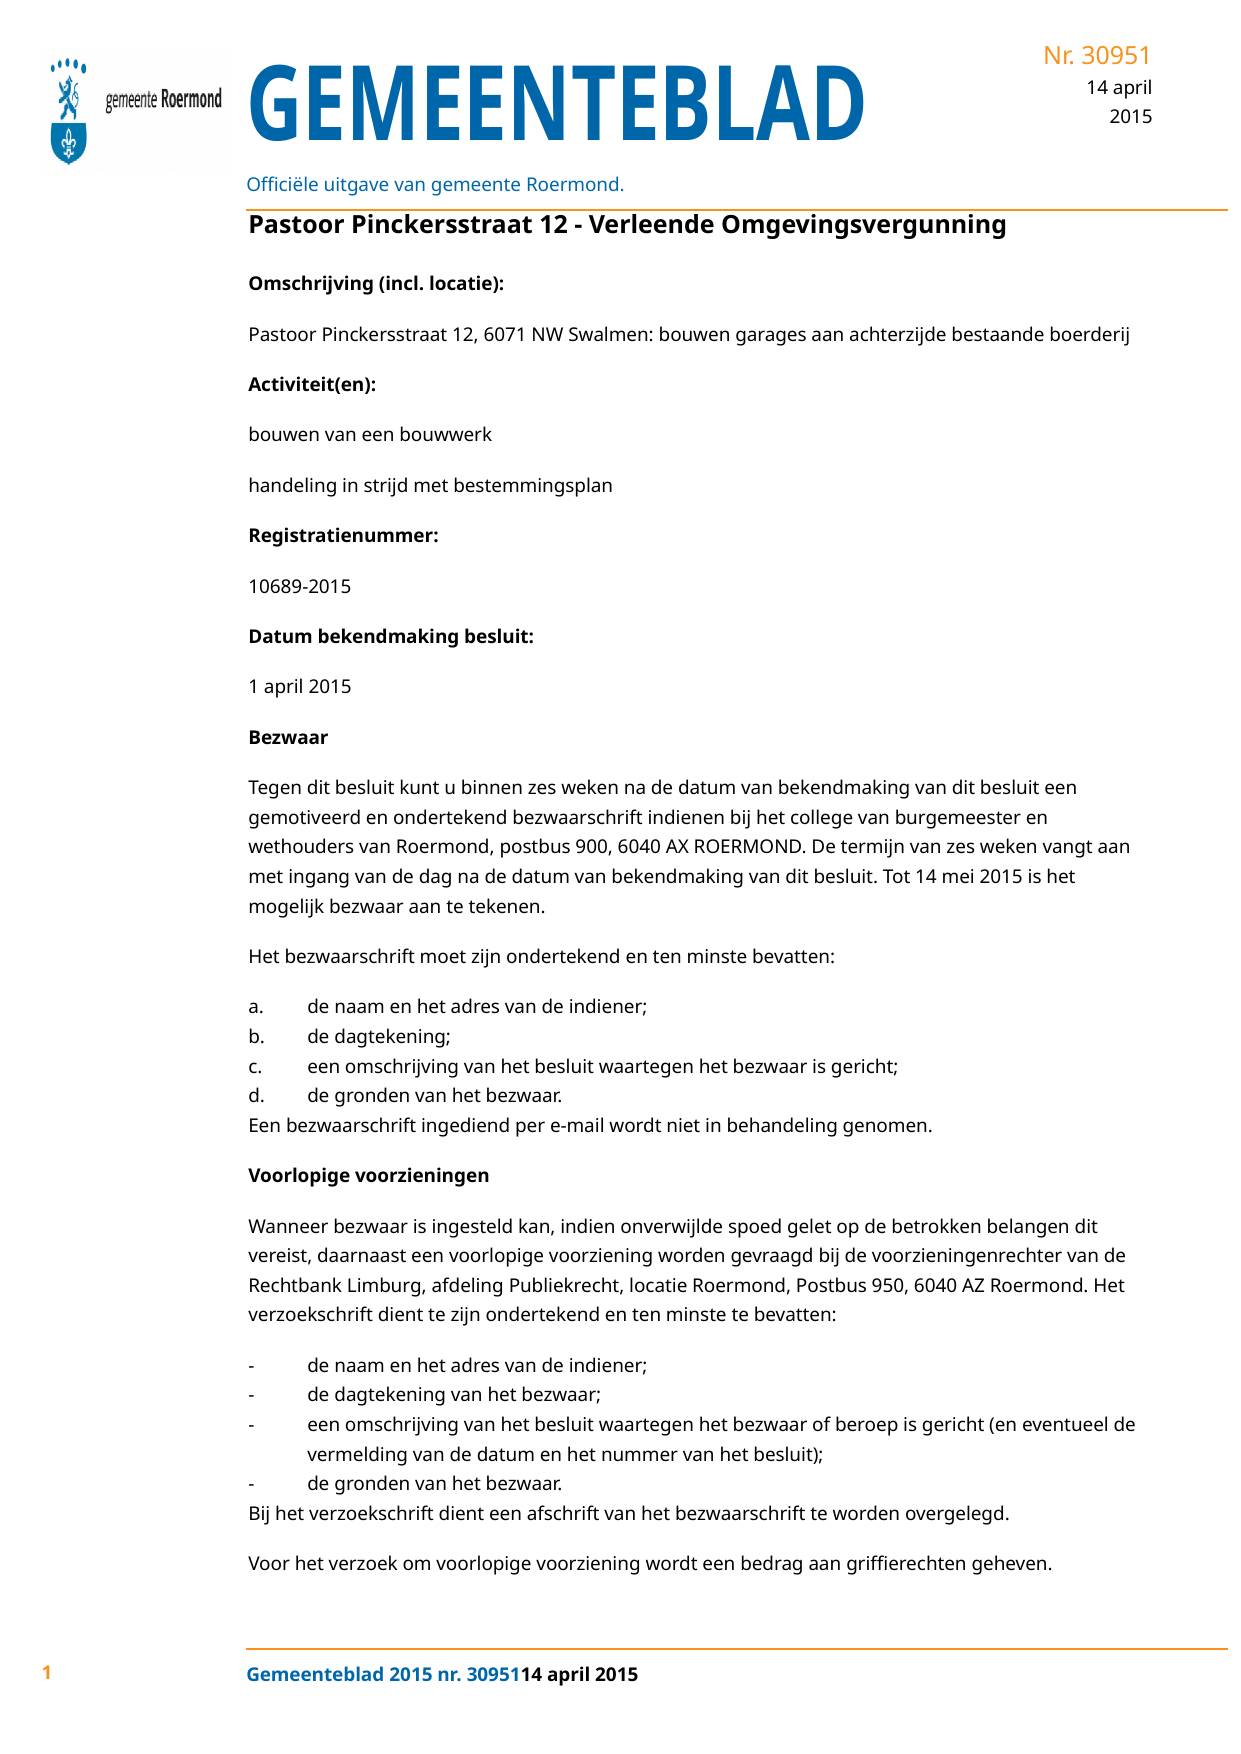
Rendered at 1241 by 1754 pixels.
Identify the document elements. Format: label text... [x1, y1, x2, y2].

text Registratienummer: [248, 522, 1152, 548]
text Bezwaar [248, 724, 1152, 750]
text Wanneer bezwaar is ingesteld kan, indien onverwijlde spoed gelet op de betrokken belangen dit vereist, daarnaast een voorlopige voorziening worden gevraagd bij de voorzieningenrechter van de Rechtbank Limburg, afdeling Publiekrecht, locatie Roermond, Postbus 950, 6040 AZ Roermond. Het verzoekschrift dient te zijn ondertekend en ten minste te bevatten: [248, 1213, 1152, 1327]
text Het bezwaarschrift moet zijn ondertekend en ten minste bevatten: [248, 943, 1152, 969]
text 10689-2015 [248, 573, 1152, 598]
list een omschrijving van het besluit waartegen het bezwaar is gericht; [248, 1053, 1152, 1078]
text Voorlopige voorzieningen [248, 1162, 1152, 1188]
text Pastoor Pinckersstraat 12, 6071 NW Swalmen: bouwen garages aan achterzijde bestaande boerderij [248, 321, 1152, 346]
list de gronden van het bezwaar. [248, 1470, 1152, 1496]
list de gronden van het bezwaar. [248, 1082, 1152, 1108]
list de naam en het adres van de indiener; [248, 994, 1152, 1019]
list de dagtekening van het bezwaar; [248, 1382, 1152, 1407]
list de dagtekening; [248, 1023, 1152, 1049]
text Datum bekendmaking besluit: [248, 623, 1152, 649]
picture [41, 47, 231, 172]
text Bij het verzoekschrift dient een afschrift van het bezwaarschrift te worden overgelegd. [248, 1500, 1152, 1526]
text bouwen van een bouwwerk [248, 422, 1152, 447]
text Een bezwaarschrift ingediend per e-mail wordt niet in behandeling genomen. [248, 1112, 1152, 1138]
list de naam en het adres van de indiener; [248, 1352, 1152, 1378]
text 1 april 2015 [248, 674, 1152, 699]
text Voor het verzoek om voorlopige voorziening wordt een bedrag aan griffierechten geheven. [248, 1550, 1152, 1576]
text Activiteit(en): [248, 371, 1152, 397]
list een omschrijving van het besluit waartegen het bezwaar of beroep is gericht (en eventueel de vermelding van de datum en het nummer van het besluit); [248, 1411, 1152, 1466]
text handeling in strijd met bestemmingsplan [248, 472, 1152, 498]
text Tegen dit besluit kunt u binnen zes weken na de datum van bekendmaking van dit besluit een gemotiveerd en ondertekend bezwaarschrift indienen bij het college van burgemeester en wethouders van Roermond, postbus 900, 6040 AX ROERMOND. De termijn van zes weken vangt aan met ingang van de dag na de datum van bekendmaking van dit besluit. Tot 14 mei 2015 is het mogelijk bezwaar aan te tekenen. [248, 774, 1152, 918]
text Omschrijving (incl. locatie): [248, 270, 1152, 296]
text Pastoor Pinckersstraat 12 - Verleende Omgevingsvergunning [248, 211, 1152, 241]
